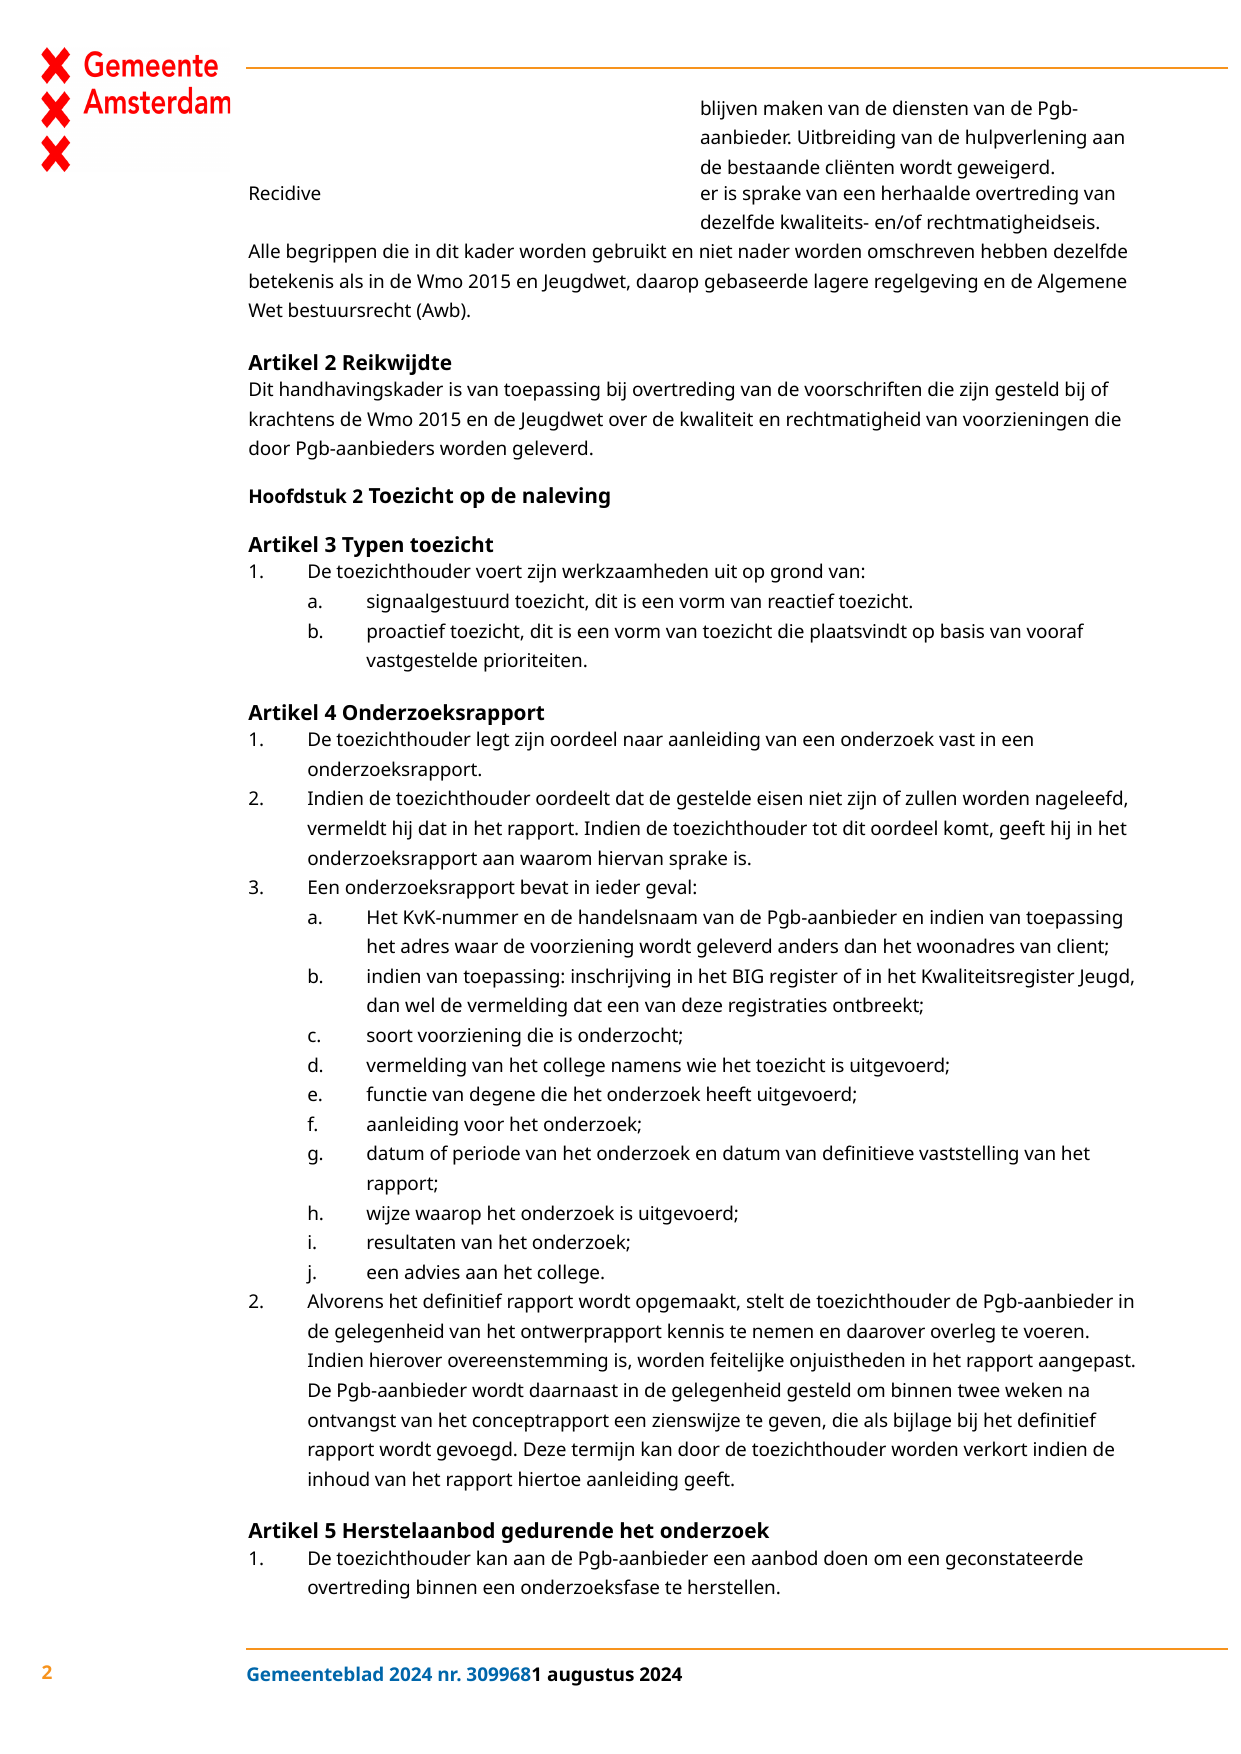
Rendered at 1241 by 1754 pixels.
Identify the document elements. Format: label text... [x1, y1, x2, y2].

list De toezichthouder legt zijn oordeel naar aanleiding van een onderzoek vast in een onderzoeksrapport. [248, 726, 1152, 782]
picture [41, 47, 231, 172]
list De toezichthouder voert zijn werkzaamheden uit op grond van: [248, 559, 1152, 584]
list Een onderzoeksrapport bevat in ieder geval: [248, 874, 1152, 900]
list vermelding van het college namens wie het toezicht is uitgevoerd; [307, 1052, 1152, 1077]
list resultaten van het onderzoek; [307, 1229, 1152, 1255]
text Hoofdstuk 2 Toezicht op de naleving [248, 481, 1152, 509]
table_cell [248, 95, 700, 180]
table_cell Recidive [248, 180, 700, 235]
text Artikel 4 Onderzoeksrapport [248, 698, 1152, 726]
table_cell er is sprake van een herhaalde overtreding van dezelfde kwaliteits- en/of rechtmatigheidseis. [700, 180, 1152, 235]
text Artikel 3 Typen toezicht [248, 530, 1152, 559]
list proactief toezicht, dit is een vorm van toezicht die plaatsvindt op basis van vooraf vastgestelde prioriteiten. [307, 618, 1152, 673]
list een advies aan het college. [307, 1259, 1152, 1284]
list Alvorens het definitief rapport wordt opgemaakt, stelt de toezichthouder de Pgb-aanbieder in de gelegenheid van het ontwerprapport kennis te nemen en daarover overleg te voeren. Indien hierover overeenstemming is, worden feitelijke onjuistheden in het rapport aangepast. De Pgb-aanbieder wordt daarnaast in de gelegenheid gesteld om binnen twee weken na ontvangst van het conceptrapport een zienswijze te geven, die als bijlage bij het definitief rapport wordt gevoegd. Deze termijn kan door de toezichthouder worden verkort indien de inhoud van het rapport hiertoe aanleiding geeft. [248, 1288, 1152, 1492]
list functie van degene die het onderzoek heeft uitgevoerd; [307, 1081, 1152, 1107]
list signaalgestuurd toezicht, dit is een vorm van reactief toezicht. [307, 588, 1152, 614]
list datum of periode van het onderzoek en datum van definitieve vaststelling van het rapport; [307, 1141, 1152, 1196]
list indien van toepassing: inschrijving in het BIG register of in het Kwaliteitsregister Jeugd, dan wel de vermelding dat een van deze registraties ontbreekt; [307, 963, 1152, 1018]
list Het KvK-nummer en de handelsnaam van de Pgb-aanbieder en indien van toepassing het adres waar de voorziening wordt geleverd anders dan het woonadres van client; [307, 904, 1152, 959]
text Dit handhavingskader is van toepassing bij overtreding van de voorschriften die zijn gesteld bij of krachtens de Wmo 2015 en de Jeugdwet over de kwaliteit en rechtmatigheid van voorzieningen die door Pgb-aanbieders worden geleverd. [248, 376, 1152, 461]
list Indien de toezichthouder oordeelt dat de gestelde eisen niet zijn of zullen worden nageleefd, vermeldt hij dat in het rapport. Indien de toezichthouder tot dit oordeel komt, geeft hij in het onderzoeksrapport aan waarom hiervan sprake is. [248, 786, 1152, 870]
table_cell blijven maken van de diensten van de Pgb-aanbieder. Uitbreiding van de hulpverlening aan de bestaande cliënten wordt geweigerd. [700, 95, 1152, 180]
list aanleiding voor het onderzoek; [307, 1111, 1152, 1137]
list wijze waarop het onderzoek is uitgevoerd; [307, 1200, 1152, 1225]
text Artikel 5 Herstelaanbod gedurende het onderzoek [248, 1516, 1152, 1545]
list soort voorziening die is onderzocht; [307, 1022, 1152, 1048]
list De toezichthouder kan aan de Pgb-aanbieder een aanbod doen om een geconstateerde overtreding binnen een onderzoeksfase te herstellen. [248, 1545, 1152, 1600]
text Artikel 2 Reikwijdte [248, 348, 1152, 376]
text Alle begrippen die in dit kader worden gebruikt en niet nader worden omschreven hebben dezelfde betekenis als in de Wmo 2015 en Jeugdwet, daarop gebaseerde lagere regelgeving en de Algemene Wet bestuursrecht (Awb). [248, 238, 1152, 323]
